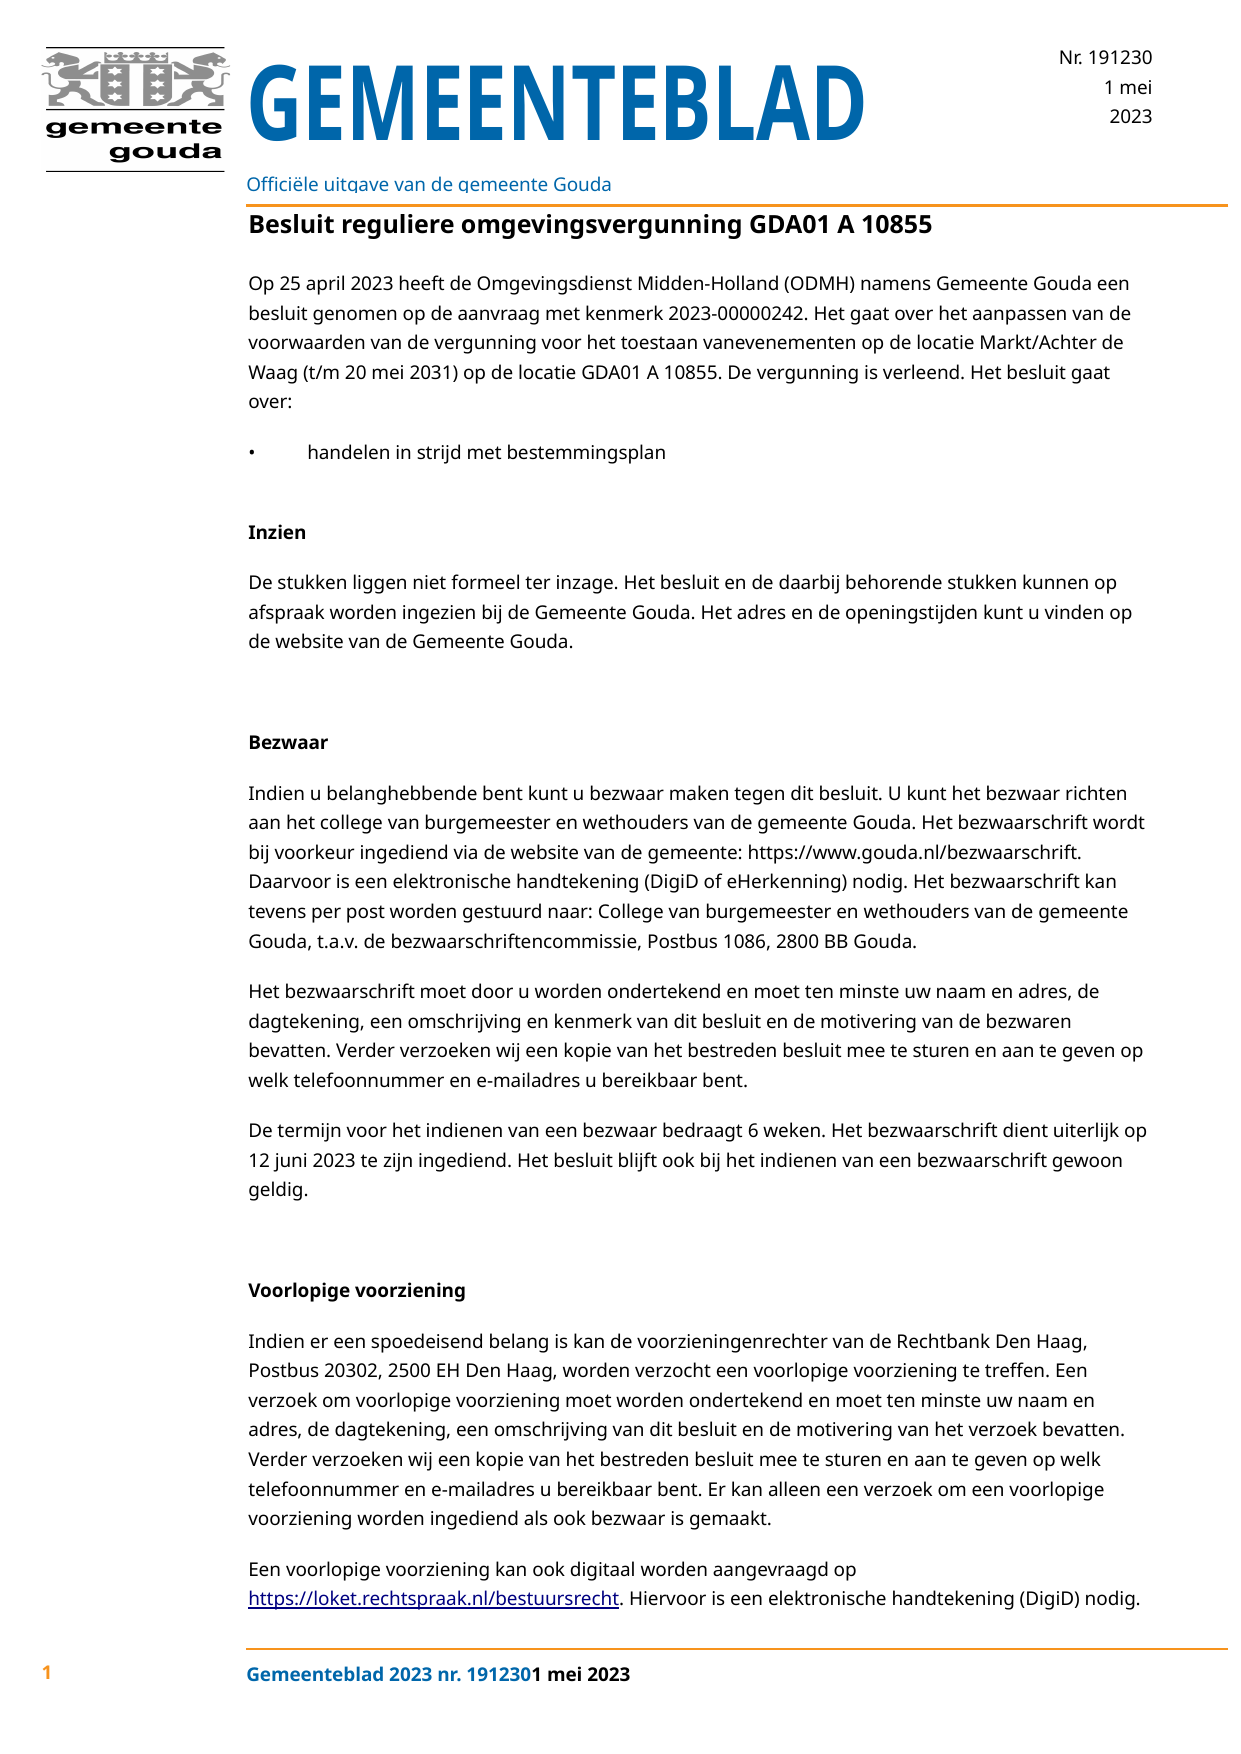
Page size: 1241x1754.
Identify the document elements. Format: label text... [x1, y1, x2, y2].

picture [41, 47, 231, 172]
text Besluit reguliere omgevingsvergunning GDA01 A 10855 [248, 207, 1152, 241]
text Indien u belanghebbende bent kunt u bezwaar maken tegen dit besluit. U kunt het bezwaar richten aan het college van burgemeester en wethouders van de gemeente Gouda. Het bezwaarschrift wordt bij voorkeur ingediend via de website van de gemeente: https://www.gouda.nl/bezwaarschrift. Daarvoor is een elektronische handtekening (DigiD of eHerkenning) nodig. Het bezwaarschrift kan tevens per post worden gestuurd naar: College van burgemeester en wethouders van de gemeente Gouda, t.a.v. de bezwaarschriftencommissie, Postbus 1086, 2800 BB Gouda. [248, 780, 1152, 953]
text Een voorlopige voorziening kan ook digitaal worden aangevraagd op https://loket.rechtspraak.nl/bestuursrecht. Hiervoor is een elektronische handtekening (DigiD) nodig. [248, 1556, 1152, 1611]
text De stukken liggen niet formeel ter inzage. Het besluit en de daarbij behorende stukken kunnen op afspraak worden ingezien bij de Gemeente Gouda. Het adres en de openingstijden kunt u vinden op de website van de Gemeente Gouda. [248, 569, 1152, 654]
text Op 25 april 2023 heeft de Omgevingsdienst Midden-Holland (ODMH) namens Gemeente Gouda een besluit genomen op de aanvraag met kenmerk 2023-00000242. Het gaat over het aanpassen van de voorwaarden van de vergunning voor het toestaan vanevenementen op de locatie Markt/Achter de Waag (t/m 20 mei 2031) op de locatie GDA01 A 10855. De vergunning is verleend. Het besluit gaat over: [248, 270, 1152, 414]
text Indien er een spoedeisend belang is kan de voorzieningenrechter van de Rechtbank Den Haag, Postbus 20302, 2500 EH Den Haag, worden verzocht een voorlopige voorziening te treffen. Een verzoek om voorlopige voorziening moet worden ondertekend en moet ten minste uw naam en adres, de dagtekening, een omschrijving van dit besluit en de motivering van het verzoek bevatten. Verder verzoeken wij een kopie van het bestreden besluit mee te sturen en aan te geven op welk telefoonnummer en e-mailadres u bereikbaar bent. Er kan alleen een verzoek om een voorlopige voorziening worden ingediend als ook bezwaar is gemaakt. [248, 1328, 1152, 1531]
text De termijn voor het indienen van een bezwaar bedraagt 6 weken. Het bezwaarschrift dient uiterlijk op 12 juni 2023 te zijn ingediend. Het besluit blijft ook bij het indienen van een bezwaarschrift gewoon geldig. [248, 1117, 1152, 1202]
text Voorlopige voorziening [248, 1277, 1152, 1303]
text Inzien [248, 519, 1152, 545]
list handelen in strijd met bestemmingsplan [248, 439, 1152, 465]
text Bezwaar [248, 729, 1152, 755]
text Het bezwaarschrift moet door u worden ondertekend en moet ten minste uw naam en adres, de dagtekening, een omschrijving en kenmerk van dit besluit en de motivering van de bezwaren bevatten. Verder verzoeken wij een kopie van het bestreden besluit mee te sturen en aan te geven op welk telefoonnummer en e-mailadres u bereikbaar bent. [248, 978, 1152, 1093]
